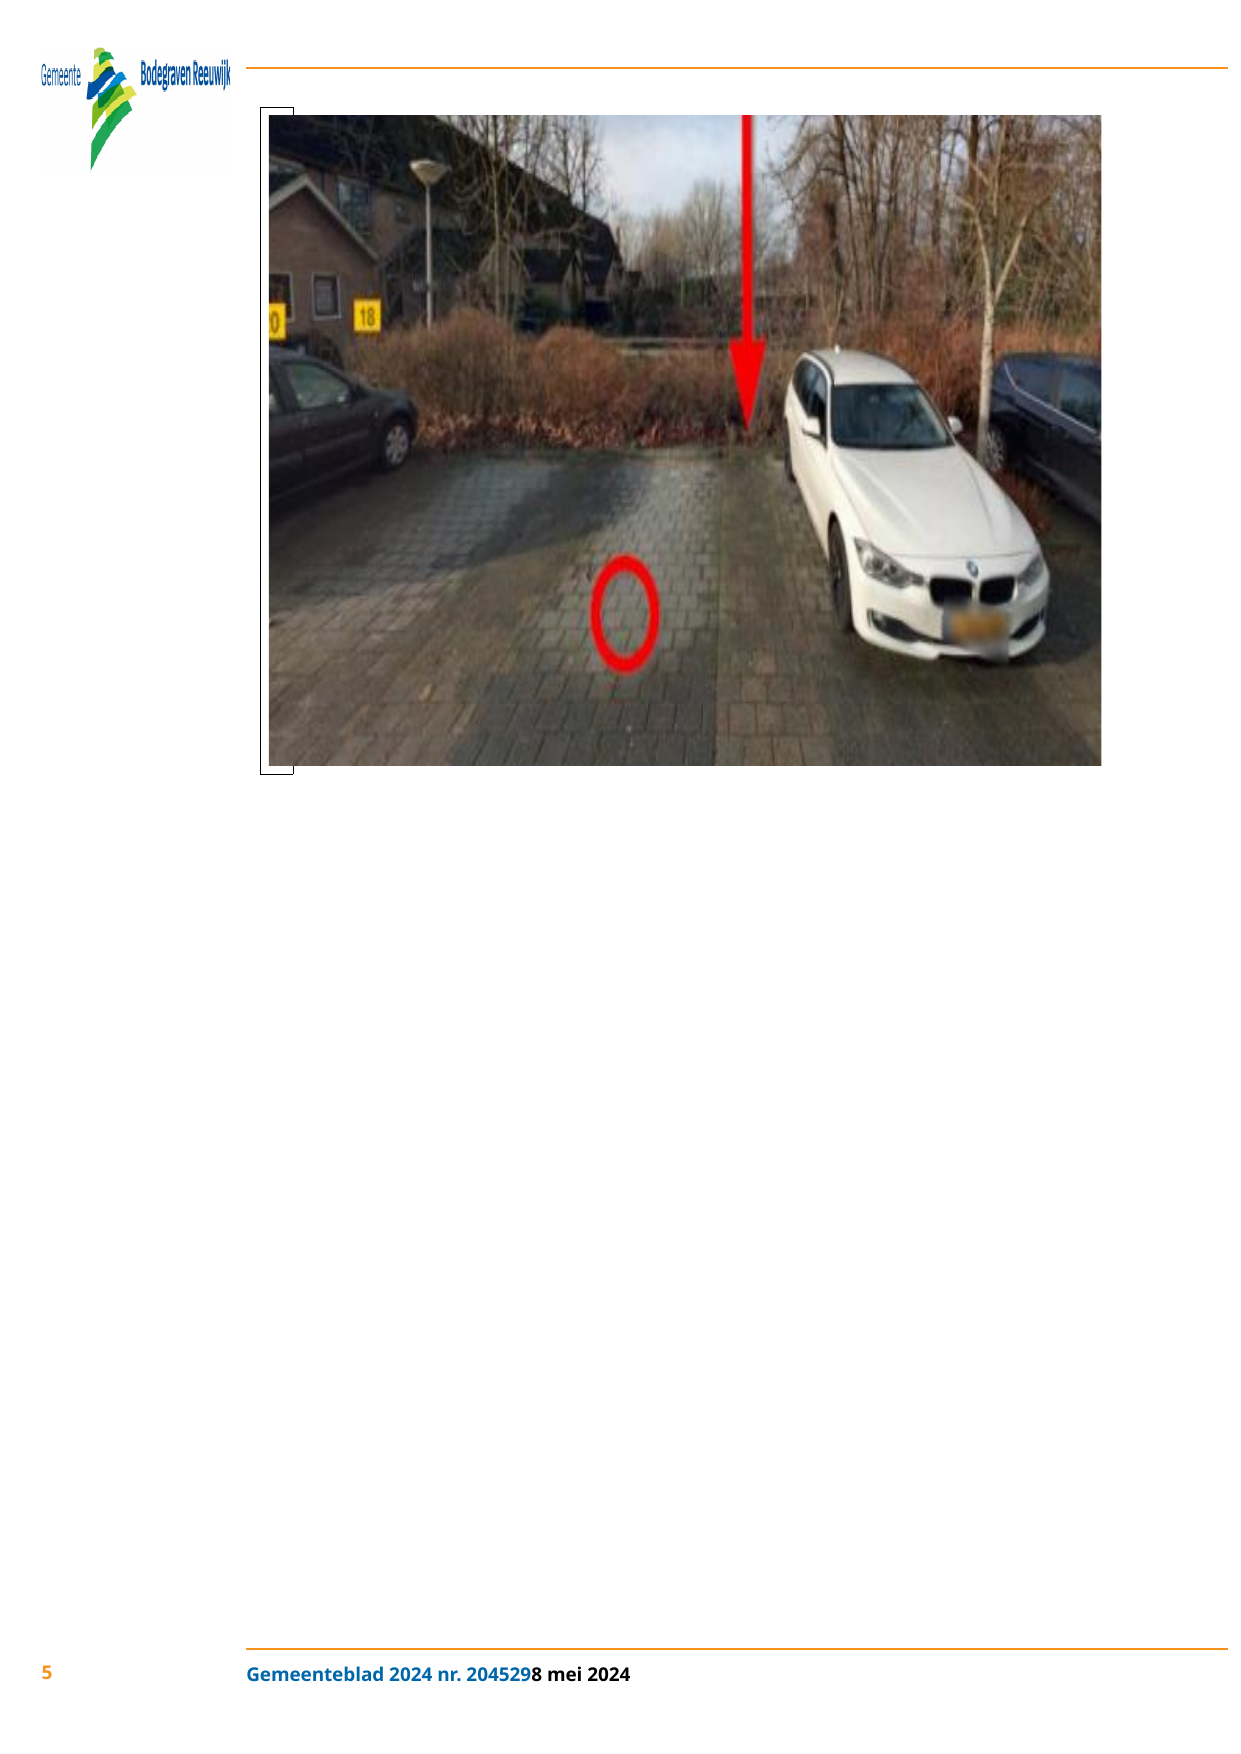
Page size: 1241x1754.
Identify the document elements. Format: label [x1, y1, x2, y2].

picture [41, 47, 231, 172]
picture [268, 115, 1102, 766]
